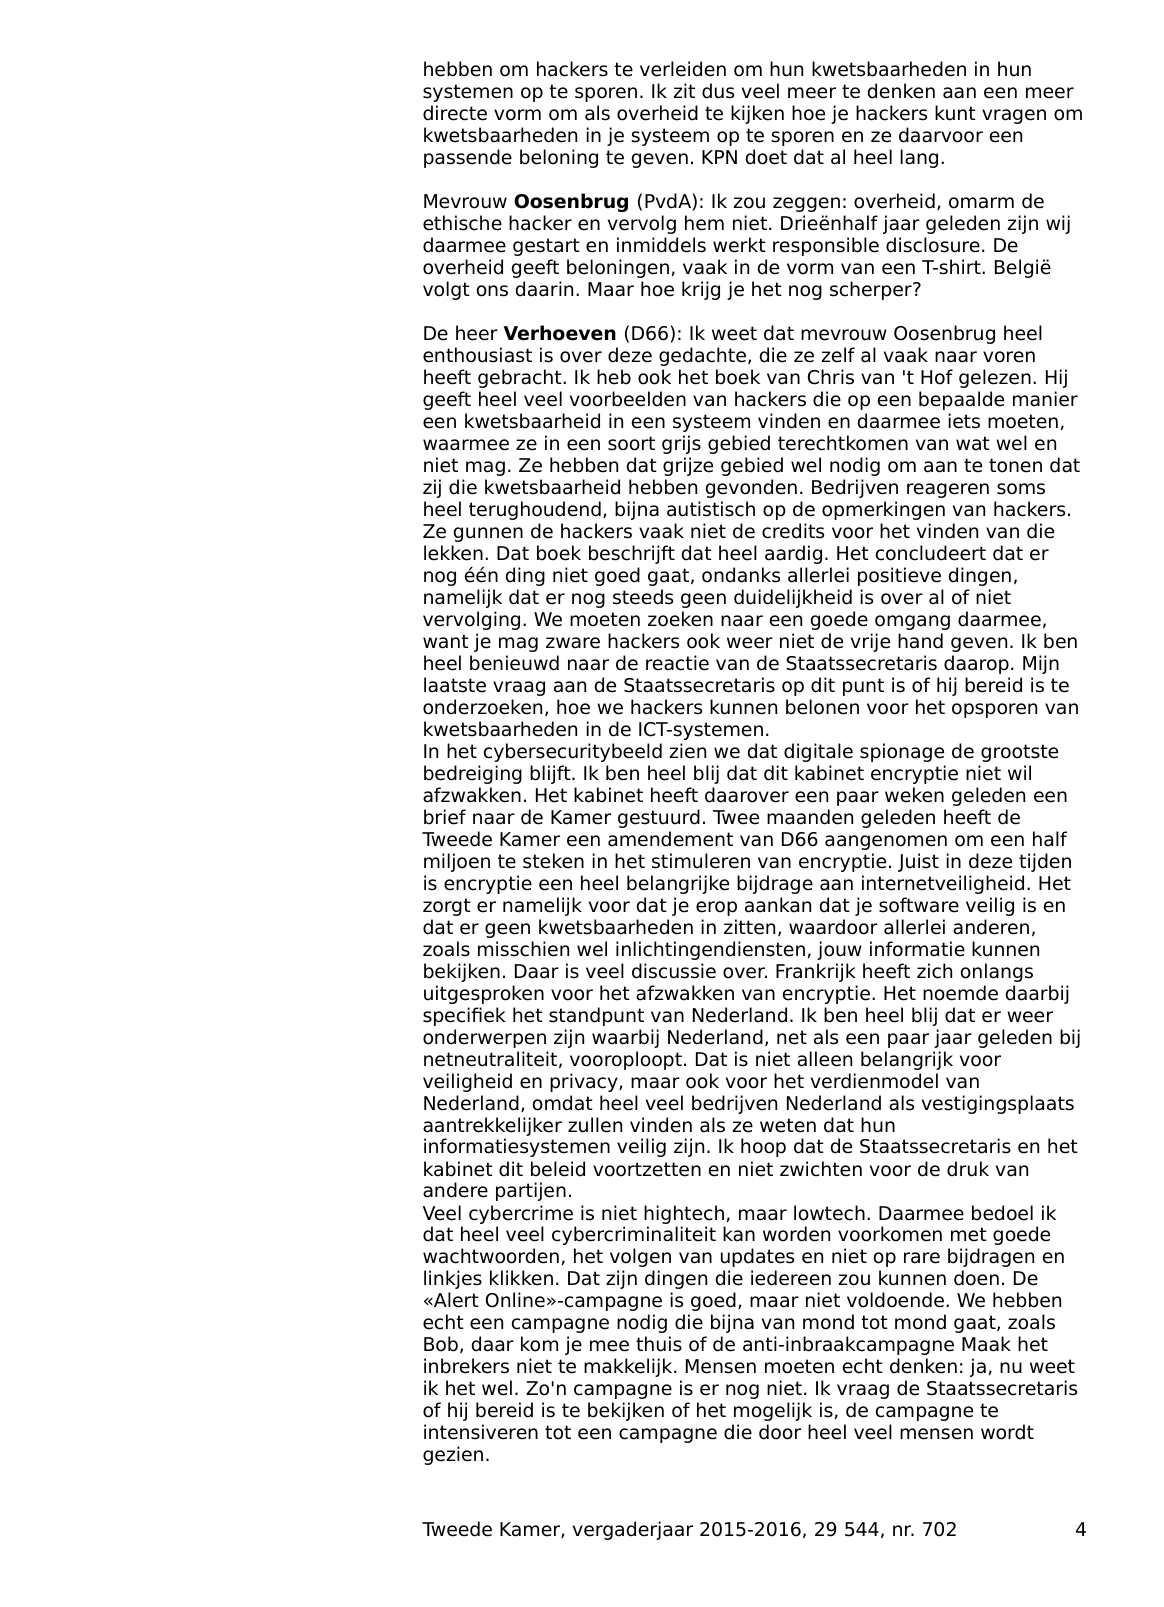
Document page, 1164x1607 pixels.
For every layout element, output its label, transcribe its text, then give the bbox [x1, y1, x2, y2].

text Veel cybercrime is niet hightech, maar lowtech. Daarmee bedoel ik dat heel veel cybercriminaliteit kan worden voorkomen met goede wachtwoorden, het volgen van updates en niet op rare bijdragen en linkjes klikken. Dat zijn dingen die iedereen zou kunnen doen. De «Alert Online»-campagne is goed, maar niet voldoende. We hebben echt een campagne nodig die bijna van mond tot mond gaat, zoals Bob, daar kom je mee thuis of de anti-inbraakcampagne Maak het inbrekers niet te makkelijk. Mensen moeten echt denken: ja, nu weet ik het wel. Zo'n campagne is er nog niet. Ik vraag de Staatssecretaris of hij bereid is te bekijken of het mogelijk is, de campagne te intensiveren tot een campagne die door heel veel mensen wordt gezien. [422, 1202, 1087, 1466]
text Mevrouw Oosenbrug (PvdA): Ik zou zeggen: overheid, omarm de ethische hacker en vervolg hem niet. Drieënhalf jaar geleden zijn wij daarmee gestart en inmiddels werkt responsible disclosure. De overheid geeft beloningen, vaak in de vorm van een T-shirt. België volgt ons daarin. Maar hoe krijg je het nog scherper? [422, 191, 1087, 301]
text hebben om hackers te verleiden om hun kwetsbaarheden in hun systemen op te sporen. Ik zit dus veel meer te denken aan een meer directe vorm om als overheid te kijken hoe je hackers kunt vragen om kwetsbaarheden in je systeem op te sporen en ze daarvoor een passende beloning te geven. KPN doet dat al heel lang. [422, 59, 1087, 169]
text De heer Verhoeven (D66): Ik weet dat mevrouw Oosenbrug heel enthousiast is over deze gedachte, die ze zelf al vaak naar voren heeft gebracht. Ik heb ook het boek van Chris van 't Hof gelezen. Hij geeft heel veel voorbeelden van hackers die op een bepaalde manier een kwetsbaarheid in een systeem vinden en daarmee iets moeten, waarmee ze in een soort grijs gebied terechtkomen van wat wel en niet mag. Ze hebben dat grijze gebied wel nodig om aan te tonen dat zij die kwetsbaarheid hebben gevonden. Bedrijven reageren soms heel terughoudend, bijna autistisch op de opmerkingen van hackers. Ze gunnen de hackers vaak niet de credits voor het vinden van die lekken. Dat boek beschrijft dat heel aardig. Het concludeert dat er nog één ding niet goed gaat, ondanks allerlei positieve dingen, namelijk dat er nog steeds geen duidelijkheid is over al of niet vervolging. We moeten zoeken naar een goede omgang daarmee, want je mag zware hackers ook weer niet de vrije hand geven. Ik ben heel benieuwd naar de reactie van de Staatssecretaris daarop. Mijn laatste vraag aan de Staatssecretaris op dit punt is of hij bereid is te onderzoeken, hoe we hackers kunnen belonen voor het opsporen van kwetsbaarheden in de ICT-systemen. [422, 323, 1087, 741]
text In het cybersecuritybeeld zien we dat digitale spionage de grootste bedreiging blijft. Ik ben heel blij dat dit kabinet encryptie niet wil afzwakken. Het kabinet heeft daarover een paar weken geleden een brief naar de Kamer gestuurd. Twee maanden geleden heeft de Tweede Kamer een amendement van D66 aangenomen om een half miljoen te steken in het stimuleren van encryptie. Juist in deze tijden is encryptie een heel belangrijke bijdrage aan internetveiligheid. Het zorgt er namelijk voor dat je erop aankan dat je software veilig is en dat er geen kwetsbaarheden in zitten, waardoor allerlei anderen, zoals misschien wel inlichtingendiensten, jouw informatie kunnen bekijken. Daar is veel discussie over. Frankrijk heeft zich onlangs uitgesproken voor het afzwakken van encryptie. Het noemde daarbij specifiek het standpunt van Nederland. Ik ben heel blij dat er weer onderwerpen zijn waarbij Nederland, net als een paar jaar geleden bij netneutraliteit, vooroploopt. Dat is niet alleen belangrijk voor veiligheid en privacy, maar ook voor het verdienmodel van Nederland, omdat heel veel bedrijven Nederland als vestigingsplaats aantrekkelijker zullen vinden als ze weten dat hun informatiesystemen veilig zijn. Ik hoop dat de Staatssecretaris en het kabinet dit beleid voortzetten en niet zwichten voor de druk van andere partijen. [422, 741, 1087, 1202]
